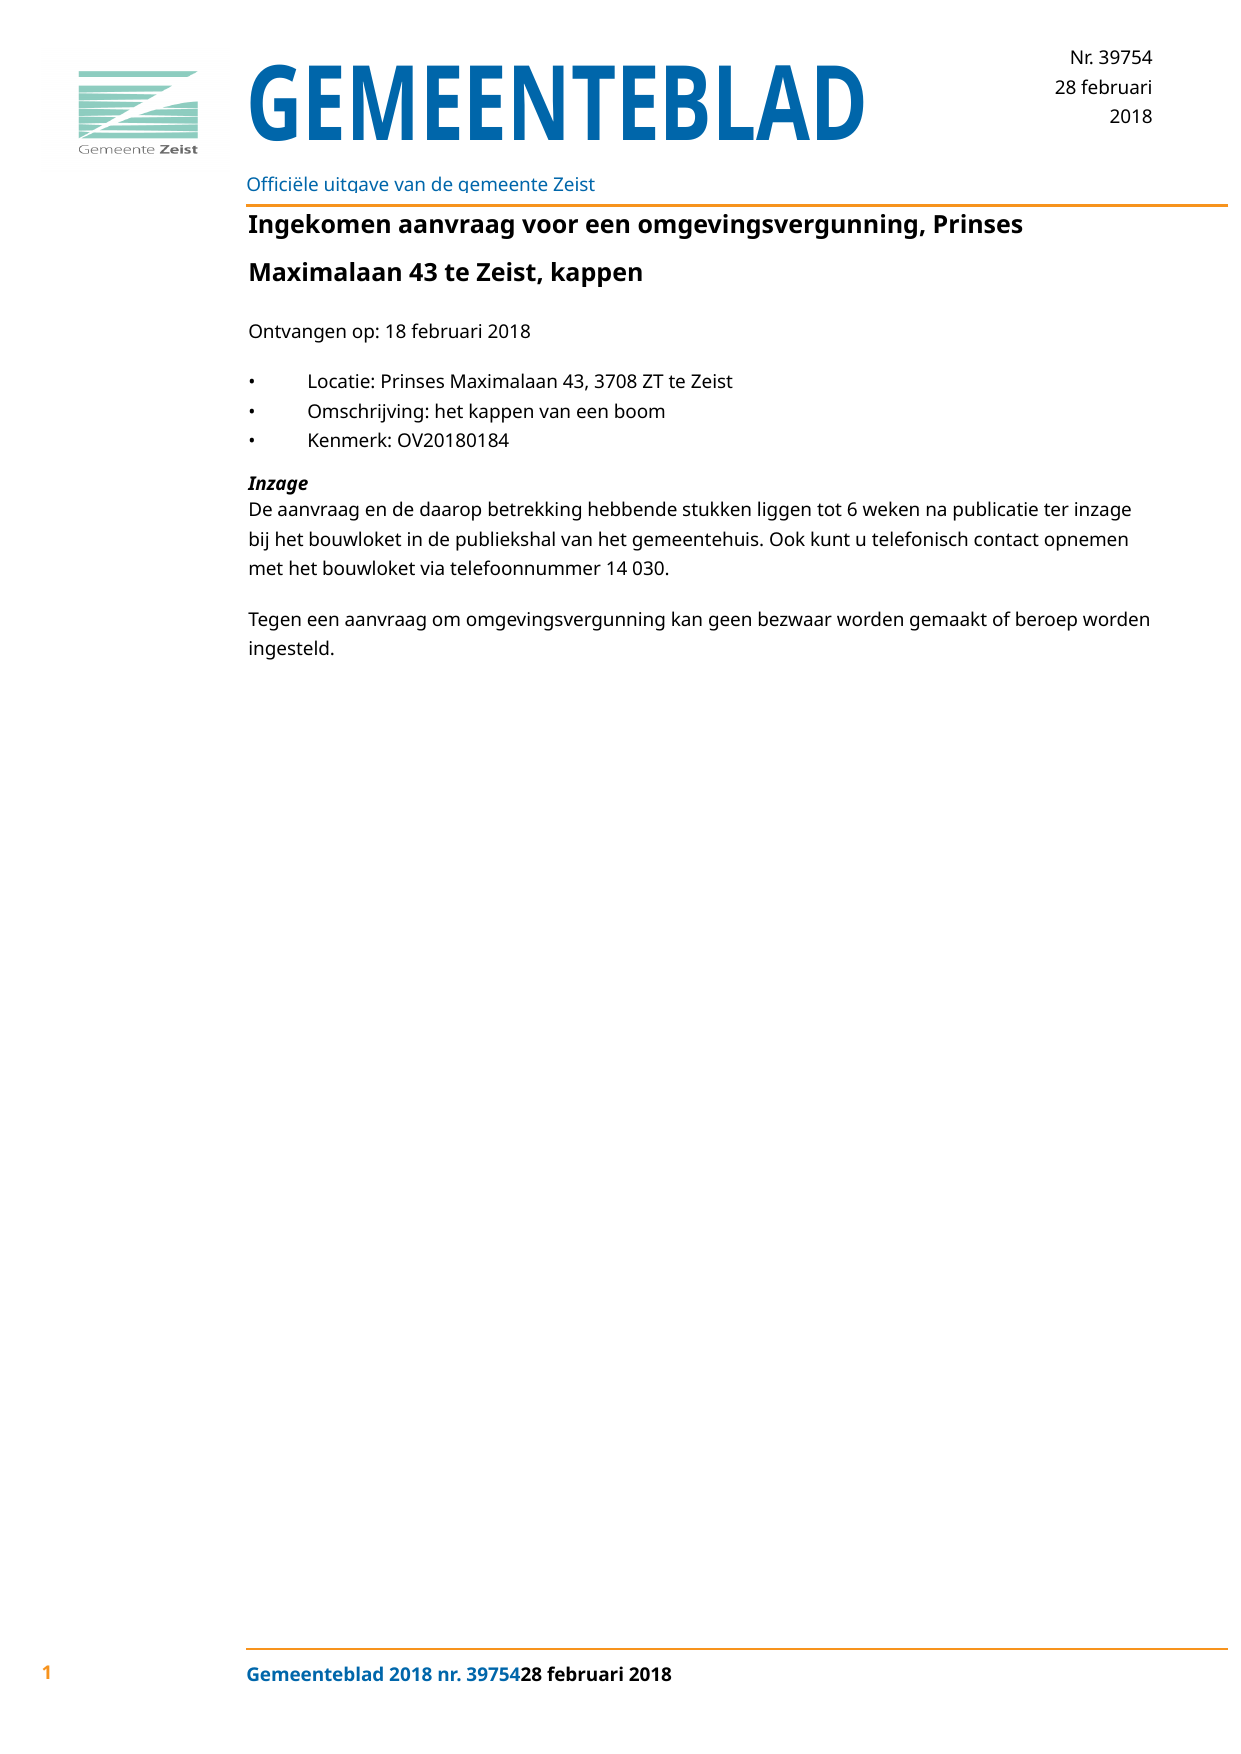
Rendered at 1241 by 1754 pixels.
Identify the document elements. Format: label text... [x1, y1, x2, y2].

text Tegen een aanvraag om omgevingsvergunning kan geen bezwaar worden gemaakt of beroep worden ingesteld. [248, 606, 1152, 661]
text Ontvangen op: 18 februari 2018 [248, 318, 1152, 344]
list Kenmerk: OV20180184 [248, 427, 1152, 453]
text Inzage [248, 471, 1152, 496]
list Locatie: Prinses Maximalaan 43, 3708 ZT te Zeist [248, 368, 1152, 394]
text De aanvraag en de daarop betrekking hebbende stukken liggen tot 6 weken na publicatie ter inzage bij het bouwloket in de publiekshal van het gemeentehuis. Ook kunt u telefonisch contact opnemen met het bouwloket via telefoonnummer 14 030. [248, 496, 1152, 581]
text Ingekomen aanvraag voor een omgevingsvergunning, Prinses Maximalaan 43 te Zeist, kappen [248, 207, 1152, 288]
list Omschrijving: het kappen van een boom [248, 398, 1152, 424]
picture [41, 47, 231, 172]
